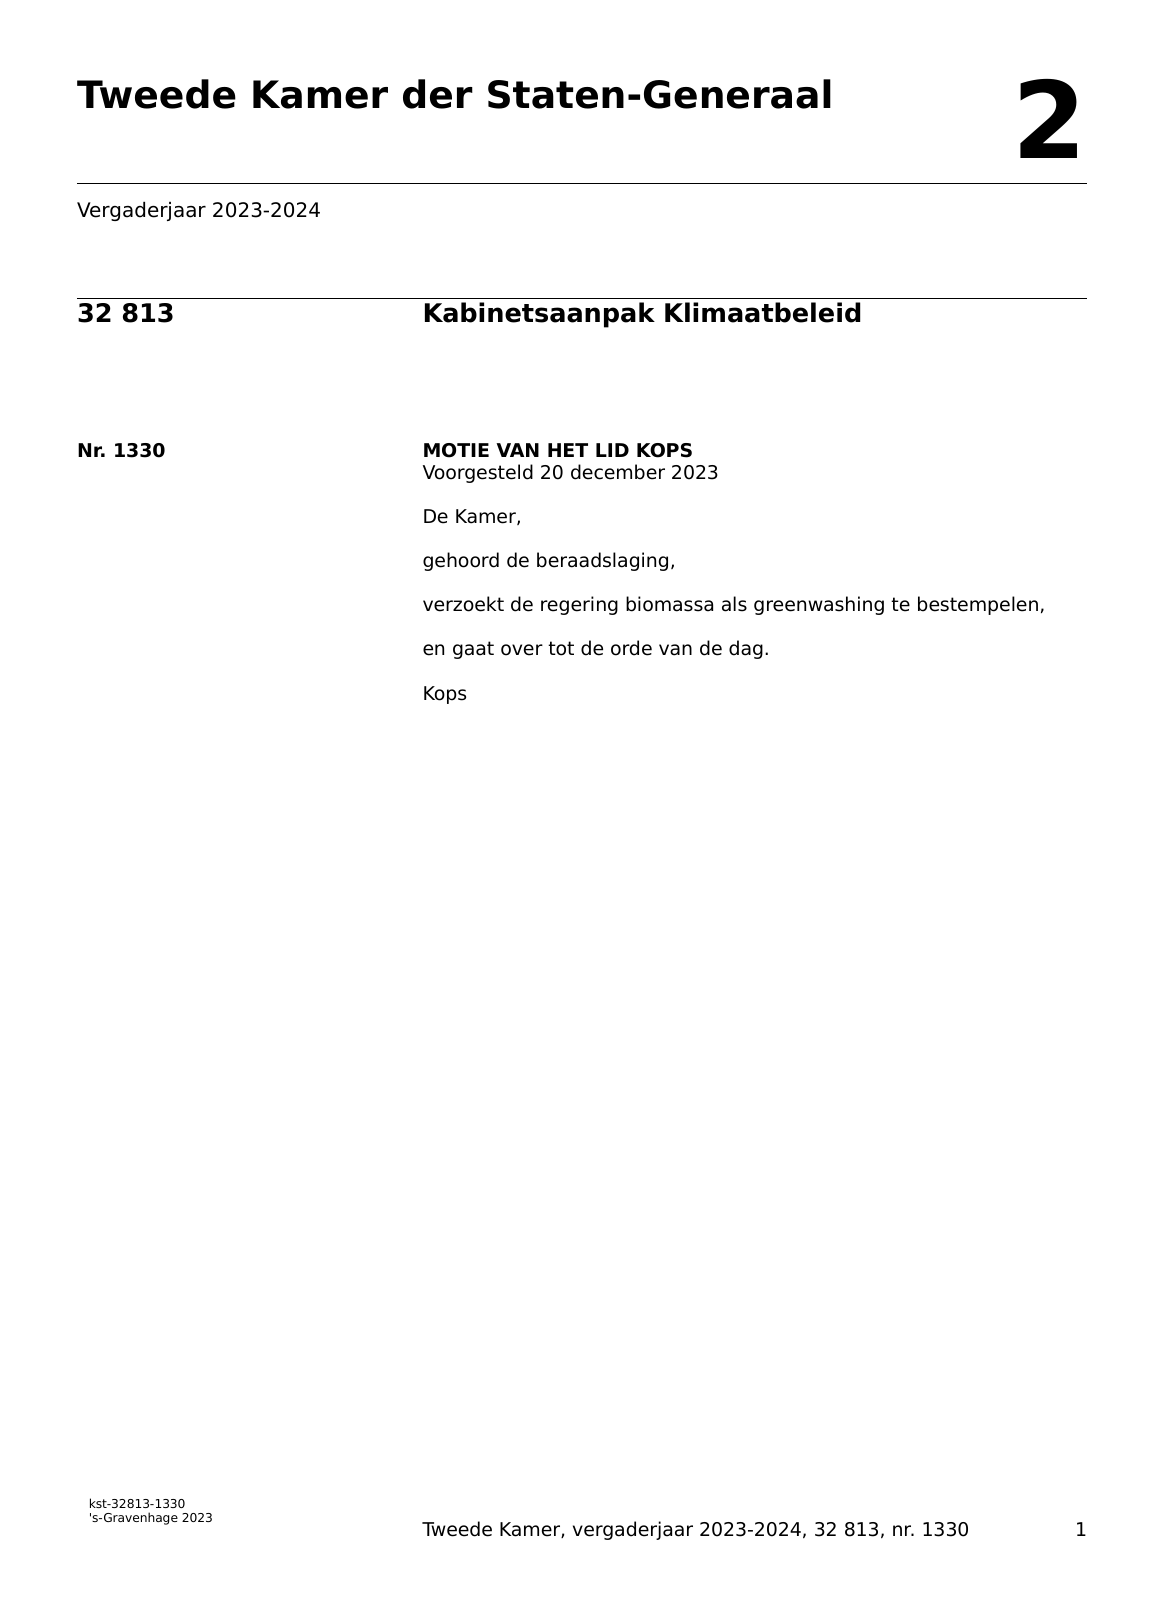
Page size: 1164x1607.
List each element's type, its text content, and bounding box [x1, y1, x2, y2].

table_header Tweede Kamer der Staten-Generaal [77, 59, 886, 183]
text verzoekt de regering biomassa als greenwashing te bestempelen, [422, 594, 1087, 616]
subtitle 32 813 Kabinetsaanpak Klimaatbeleid [77, 299, 1087, 329]
text gehoord de beraadslaging, [422, 550, 1087, 572]
text en gaat over tot de orde van de dag. [422, 638, 1087, 660]
text Voorgesteld 20 december 2023 [422, 462, 1087, 484]
table_cell Vergaderjaar 2023-2024 [77, 184, 1087, 298]
text Kops [422, 682, 1087, 704]
text 's-Gravenhage 2023 [88, 1511, 323, 1525]
table_header 2 [886, 59, 1087, 183]
text De Kamer, [422, 506, 1087, 528]
subtitle Nr. 1330 MOTIE VAN HET LID KOPS [77, 440, 1087, 462]
text kst-32813-1330 [88, 1497, 323, 1511]
